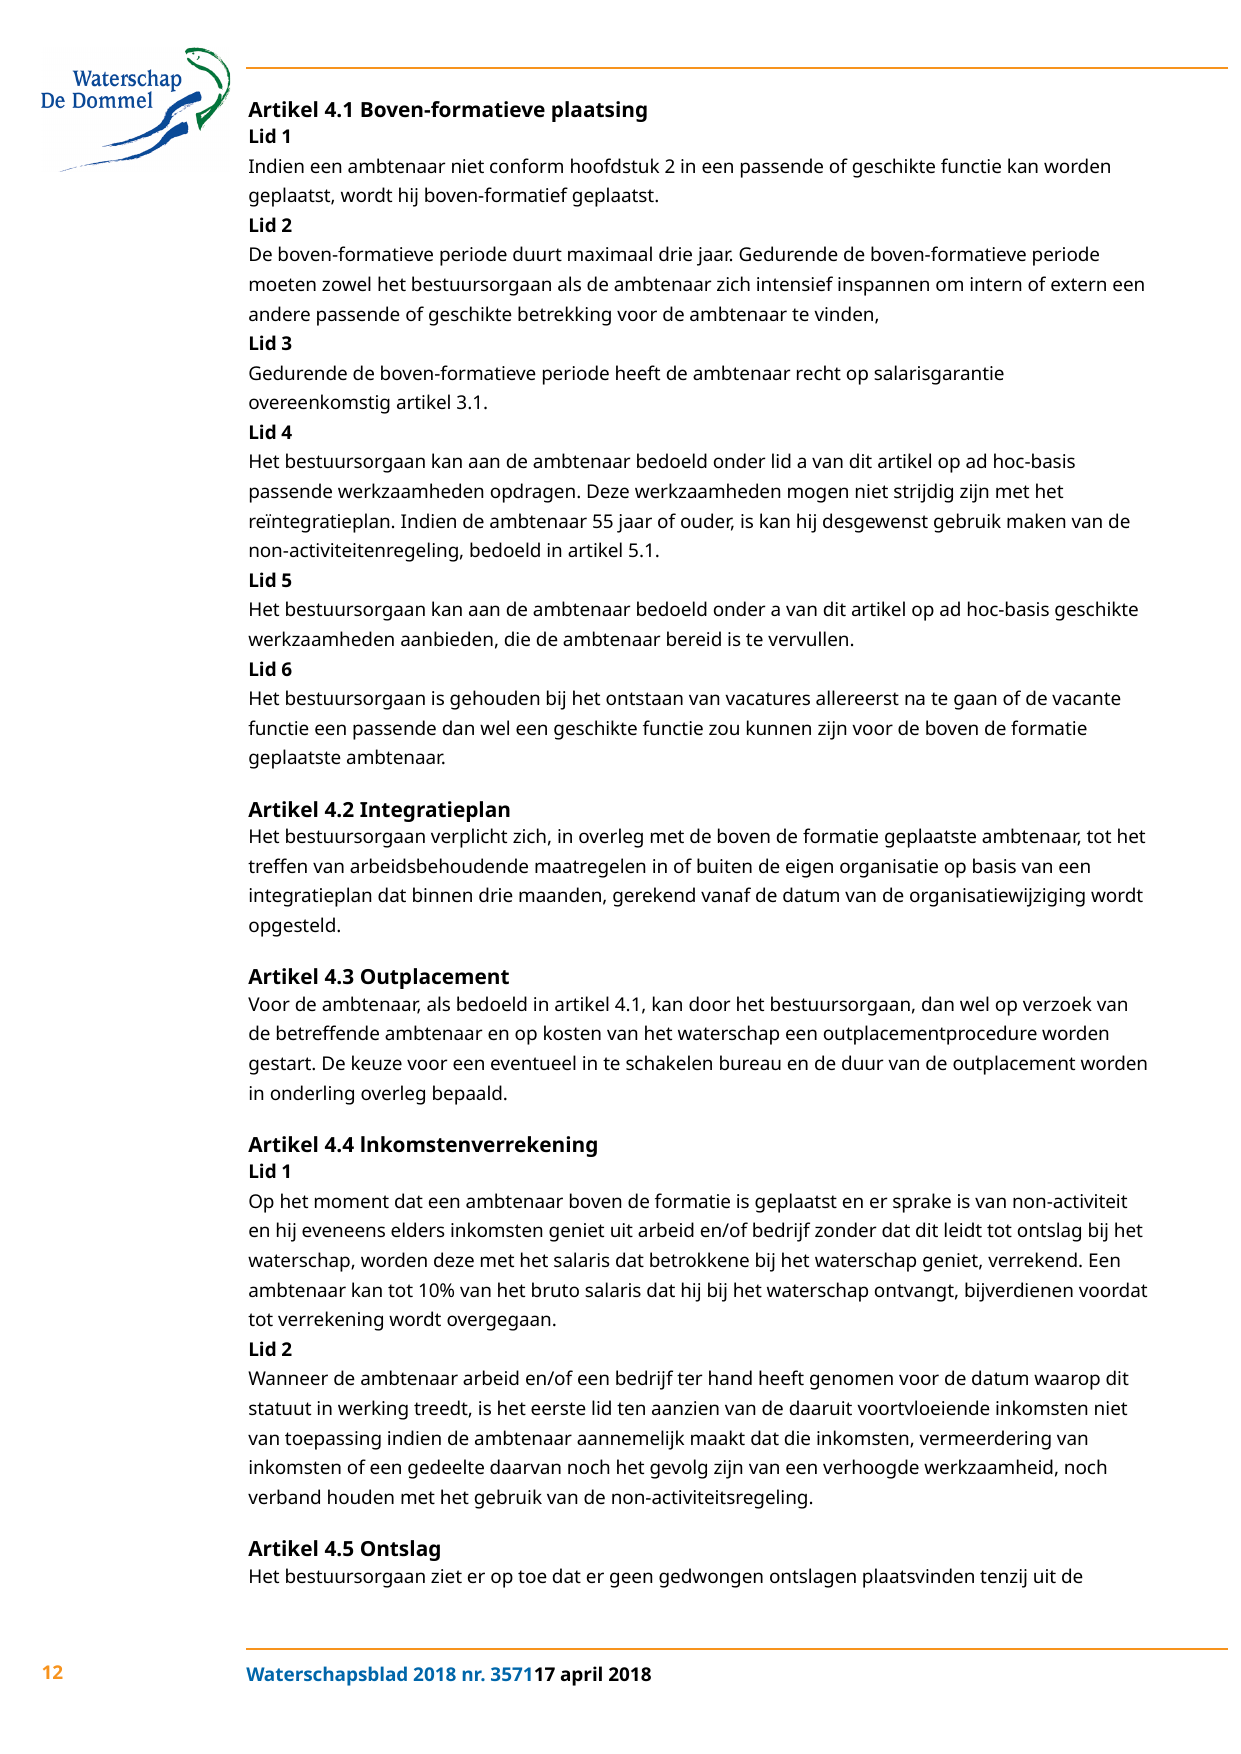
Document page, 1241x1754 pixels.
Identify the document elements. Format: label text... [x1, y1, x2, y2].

text Het bestuursorgaan ziet er op toe dat er geen gedwongen ontslagen plaatsvinden tenzij uit de [248, 1563, 1152, 1588]
text Het bestuursorgaan is gehouden bij het ontstaan van vacatures allereerst na te gaan of de vacante functie een passende dan wel een geschikte functie zou kunnen zijn voor de boven de formatie geplaatste ambtenaar. [248, 685, 1152, 770]
text Op het moment dat een ambtenaar boven de formatie is geplaatst en er sprake is van non-activiteit en hij eveneens elders inkomsten geniet uit arbeid en/of bedrijf zonder dat dit leidt tot ontslag bij het waterschap, worden deze met het salaris dat betrokkene bij het waterschap geniet, verrekend. Een ambtenaar kan tot 10% van het bruto salaris dat hij bij het waterschap ontvangt, bijverdienen voordat tot verrekening wordt overgegaan. [248, 1188, 1152, 1332]
text Artikel 4.1 Boven-formatieve plaatsing [248, 95, 1152, 123]
text Lid 5 [248, 567, 1152, 593]
text Lid 3 [248, 330, 1152, 356]
text Artikel 4.4 lnkomstenverrekening [248, 1130, 1152, 1158]
text Het bestuursorgaan verplicht zich, in overleg met de boven de formatie geplaatste ambtenaar, tot het treffen van arbeidsbehoudende maatregelen in of buiten de eigen organisatie op basis van een integratieplan dat binnen drie maanden, gerekend vanaf de datum van de organisatiewijziging wordt opgesteld. [248, 823, 1152, 938]
text Lid 4 [248, 419, 1152, 445]
text Het bestuursorgaan kan aan de ambtenaar bedoeld onder lid a van dit artikel op ad hoc-basis passende werkzaamheden opdragen. Deze werkzaamheden mogen niet strijdig zijn met het reïntegratieplan. Indien de ambtenaar 55 jaar of ouder, is kan hij desgewenst gebruik maken van de non-activiteitenregeling, bedoeld in artikel 5.1. [248, 449, 1152, 563]
text Artikel 4.3 Outplacement [248, 962, 1152, 991]
text Gedurende de boven-formatieve periode heeft de ambtenaar recht op salarisgarantie overeenkomstig artikel 3.1. [248, 360, 1152, 415]
text Het bestuursorgaan kan aan de ambtenaar bedoeld onder a van dit artikel op ad hoc-basis geschikte werkzaamheden aanbieden, die de ambtenaar bereid is te vervullen. [248, 597, 1152, 652]
text Lid 1 [248, 123, 1152, 149]
text Lid 2 [248, 1336, 1152, 1362]
text Indien een ambtenaar niet conform hoofdstuk 2 in een passende of geschikte functie kan worden geplaatst, wordt hij boven-formatief geplaatst. [248, 153, 1152, 208]
text Artikel 4.2 Integratieplan [248, 795, 1152, 823]
text De boven-formatieve periode duurt maximaal drie jaar. Gedurende de boven-formatieve periode moeten zowel het bestuursorgaan als de ambtenaar zich intensief inspannen om intern of extern een andere passende of geschikte betrekking voor de ambtenaar te vinden, [248, 242, 1152, 326]
text Lid 6 [248, 656, 1152, 681]
text Artikel 4.5 Ontslag [248, 1534, 1152, 1563]
text Lid 1 [248, 1158, 1152, 1184]
text Lid 2 [248, 212, 1152, 238]
text Voor de ambtenaar, als bedoeld in artikel 4.1, kan door het bestuursorgaan, dan wel op verzoek van de betreffende ambtenaar en op kosten van het waterschap een outplacementprocedure worden gestart. De keuze voor een eventueel in te schakelen bureau en de duur van de outplacement worden in onderling overleg bepaald. [248, 991, 1152, 1105]
text Wanneer de ambtenaar arbeid en/of een bedrijf ter hand heeft genomen voor de datum waarop dit statuut in werking treedt, is het eerste lid ten aanzien van de daaruit voortvloeiende inkomsten niet van toepassing indien de ambtenaar aannemelijk maakt dat die inkomsten, vermeerdering van inkomsten of een gedeelte daarvan noch het gevolg zijn van een verhoogde werkzaamheid, noch verband houden met het gebruik van de non-activiteitsregeling. [248, 1366, 1152, 1510]
picture [41, 47, 231, 172]
